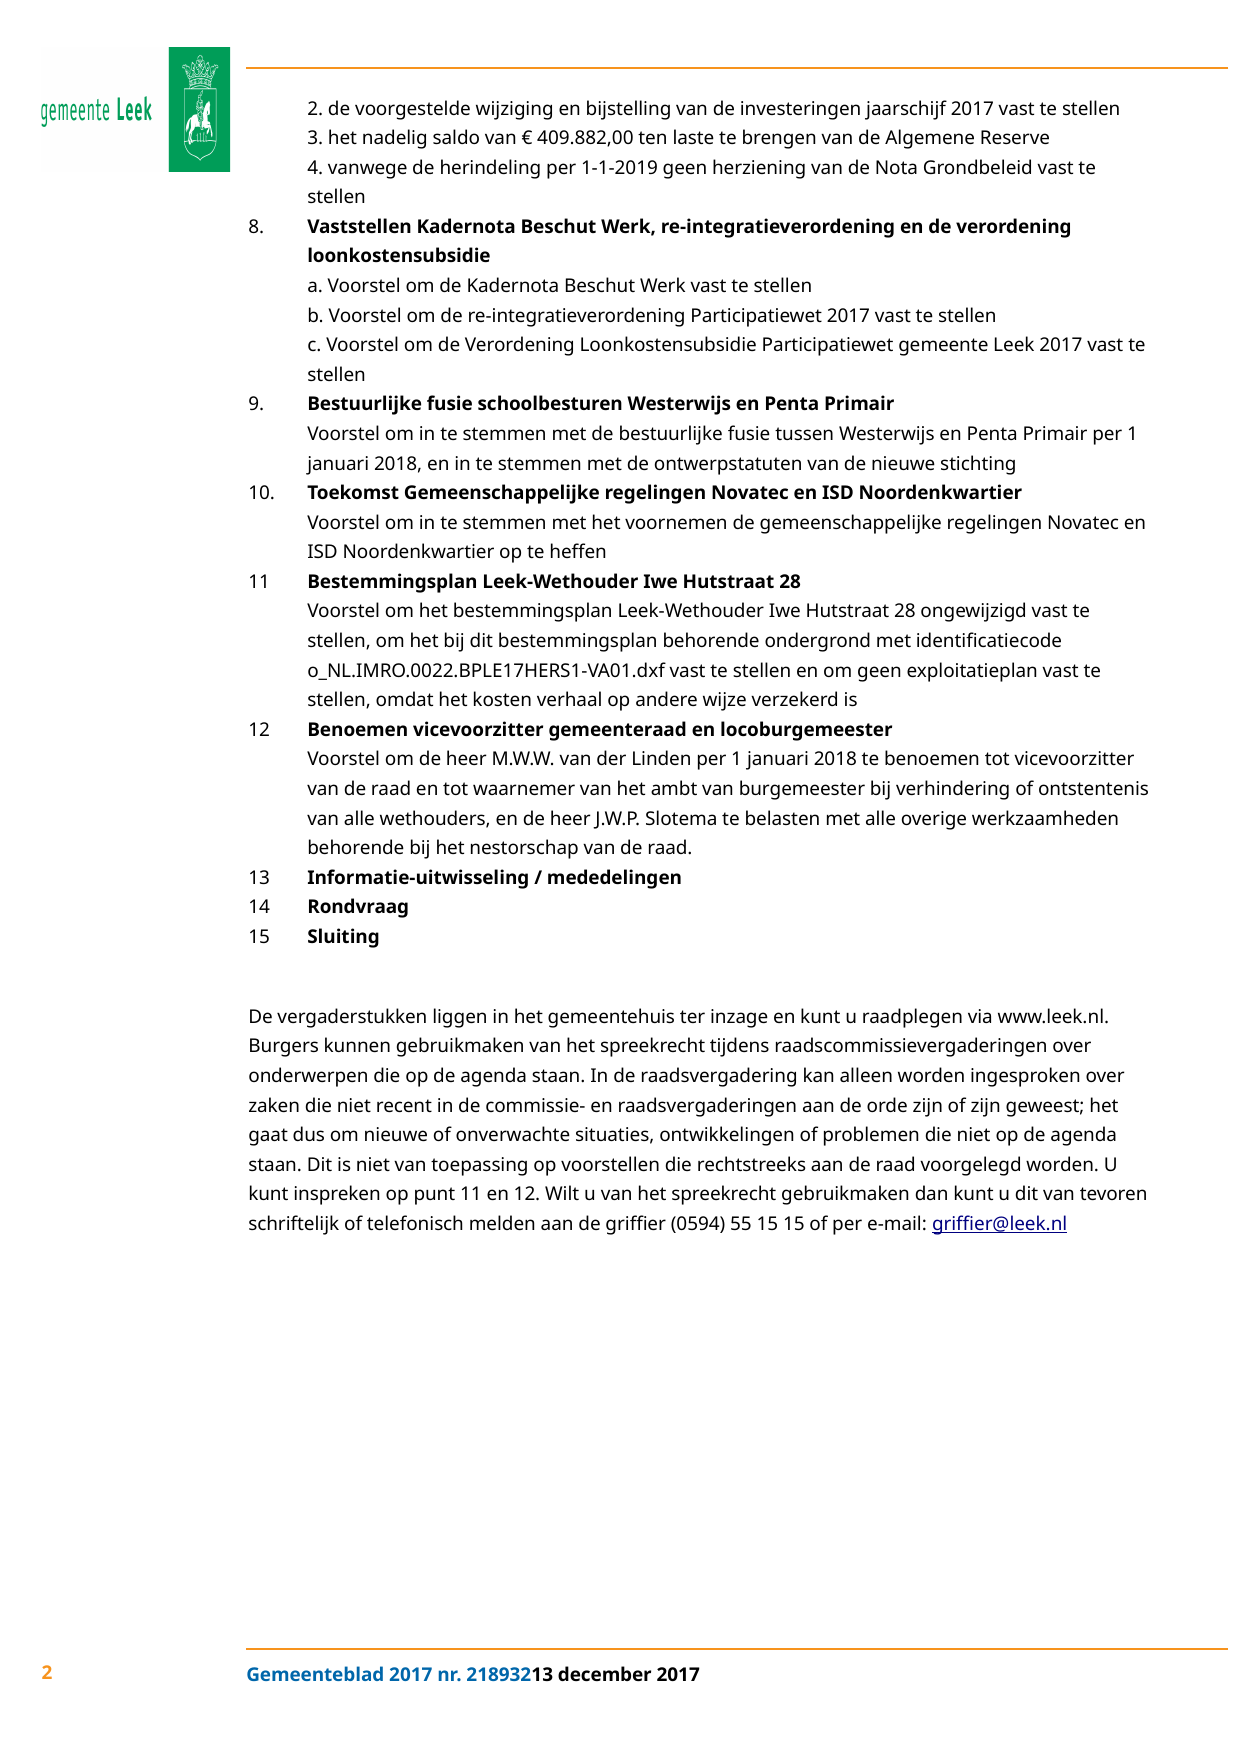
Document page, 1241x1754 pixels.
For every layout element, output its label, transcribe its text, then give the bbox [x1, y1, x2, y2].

list Bestuurlijke fusie schoolbesturen Westerwijs en Penta Primair [248, 391, 1152, 416]
list Voorstel om in te stemmen met de bestuurlijke fusie tussen Westerwijs en Penta Primair per 1 januari 2018, en in te stemmen met de ontwerpstatuten van de nieuwe stichting [248, 420, 1152, 476]
list Voorstel om het bestemmingsplan Leek-Wethouder Iwe Hutstraat 28 ongewijzigd vast te stellen, om het bij dit bestemmingsplan behorende ondergrond met identificatiecode o_NL.IMRO.0022.BPLE17HERS1-VA01.dxf vast te stellen en om geen exploitatieplan vast te stellen, omdat het kosten verhaal op andere wijze verzekerd is [248, 598, 1152, 712]
list Bestemmingsplan Leek-Wethouder Iwe Hutstraat 28 [248, 568, 1152, 594]
list Voorstel om in te stemmen met het voornemen de gemeenschappelijke regelingen Novatec en ISD Noordenkwartier op te heffen [248, 509, 1152, 564]
list 4. vanwege de herindeling per 1-1-2019 geen herziening van de Nota Grondbeleid vast te stellen [248, 154, 1152, 209]
picture [41, 47, 231, 172]
list 2. de voorgestelde wijziging en bijstelling van de investeringen jaarschijf 2017 vast te stellen [248, 95, 1152, 121]
list Vaststellen Kadernota Beschut Werk, re-integratieverordening en de verordening loonkostensubsidie [248, 213, 1152, 268]
list Informatie-uitwisseling / mededelingen [248, 864, 1152, 890]
list b. Voorstel om de re-integratieverordening Participatiewet 2017 vast te stellen [248, 302, 1152, 328]
list c. Voorstel om de Verordening Loonkostensubsidie Participatiewet gemeente Leek 2017 vast te stellen [248, 331, 1152, 387]
list 3. het nadelig saldo van € 409.882,00 ten laste te brengen van de Algemene Reserve [248, 124, 1152, 150]
list Toekomst Gemeenschappelijke regelingen Novatec en ISD Noordenkwartier [248, 479, 1152, 505]
text De vergaderstukken liggen in het gemeentehuis ter inzage en kunt u raadplegen via www.leek.nl. Burgers kunnen gebruikmaken van het spreekrecht tijdens raadscommissievergaderingen over onderwerpen die op de agenda staan. In de raadsvergadering kan alleen worden ingesproken over zaken die niet recent in de commissie- en raadsvergaderingen aan de orde zijn of zijn geweest; het gaat dus om nieuwe of onverwachte situaties, ontwikkelingen of problemen die niet op de agenda staan. Dit is niet van toepassing op voorstellen die rechtstreeks aan de raad voorgelegd worden. U kunt inspreken op punt 11 en 12. Wilt u van het spreekrecht gebruikmaken dan kunt u dit van tevoren schriftelijk of telefonisch melden aan de griffier (0594) 55 15 15 of per e-mail: griffier@leek.nl [248, 1003, 1152, 1236]
list a. Voorstel om de Kadernota Beschut Werk vast te stellen [248, 272, 1152, 298]
list Benoemen vicevoorzitter gemeenteraad en locoburgemeester [248, 716, 1152, 742]
list Voorstel om de heer M.W.W. van der Linden per 1 januari 2018 te benoemen tot vicevoorzitter van de raad en tot waarnemer van het ambt van burgemeester bij verhindering of ontstentenis van alle wethouders, en de heer J.W.P. Slotema te belasten met alle overige werkzaamheden behorende bij het nestorschap van de raad. [248, 746, 1152, 860]
list Sluiting [248, 923, 1152, 949]
list Rondvraag [248, 893, 1152, 919]
